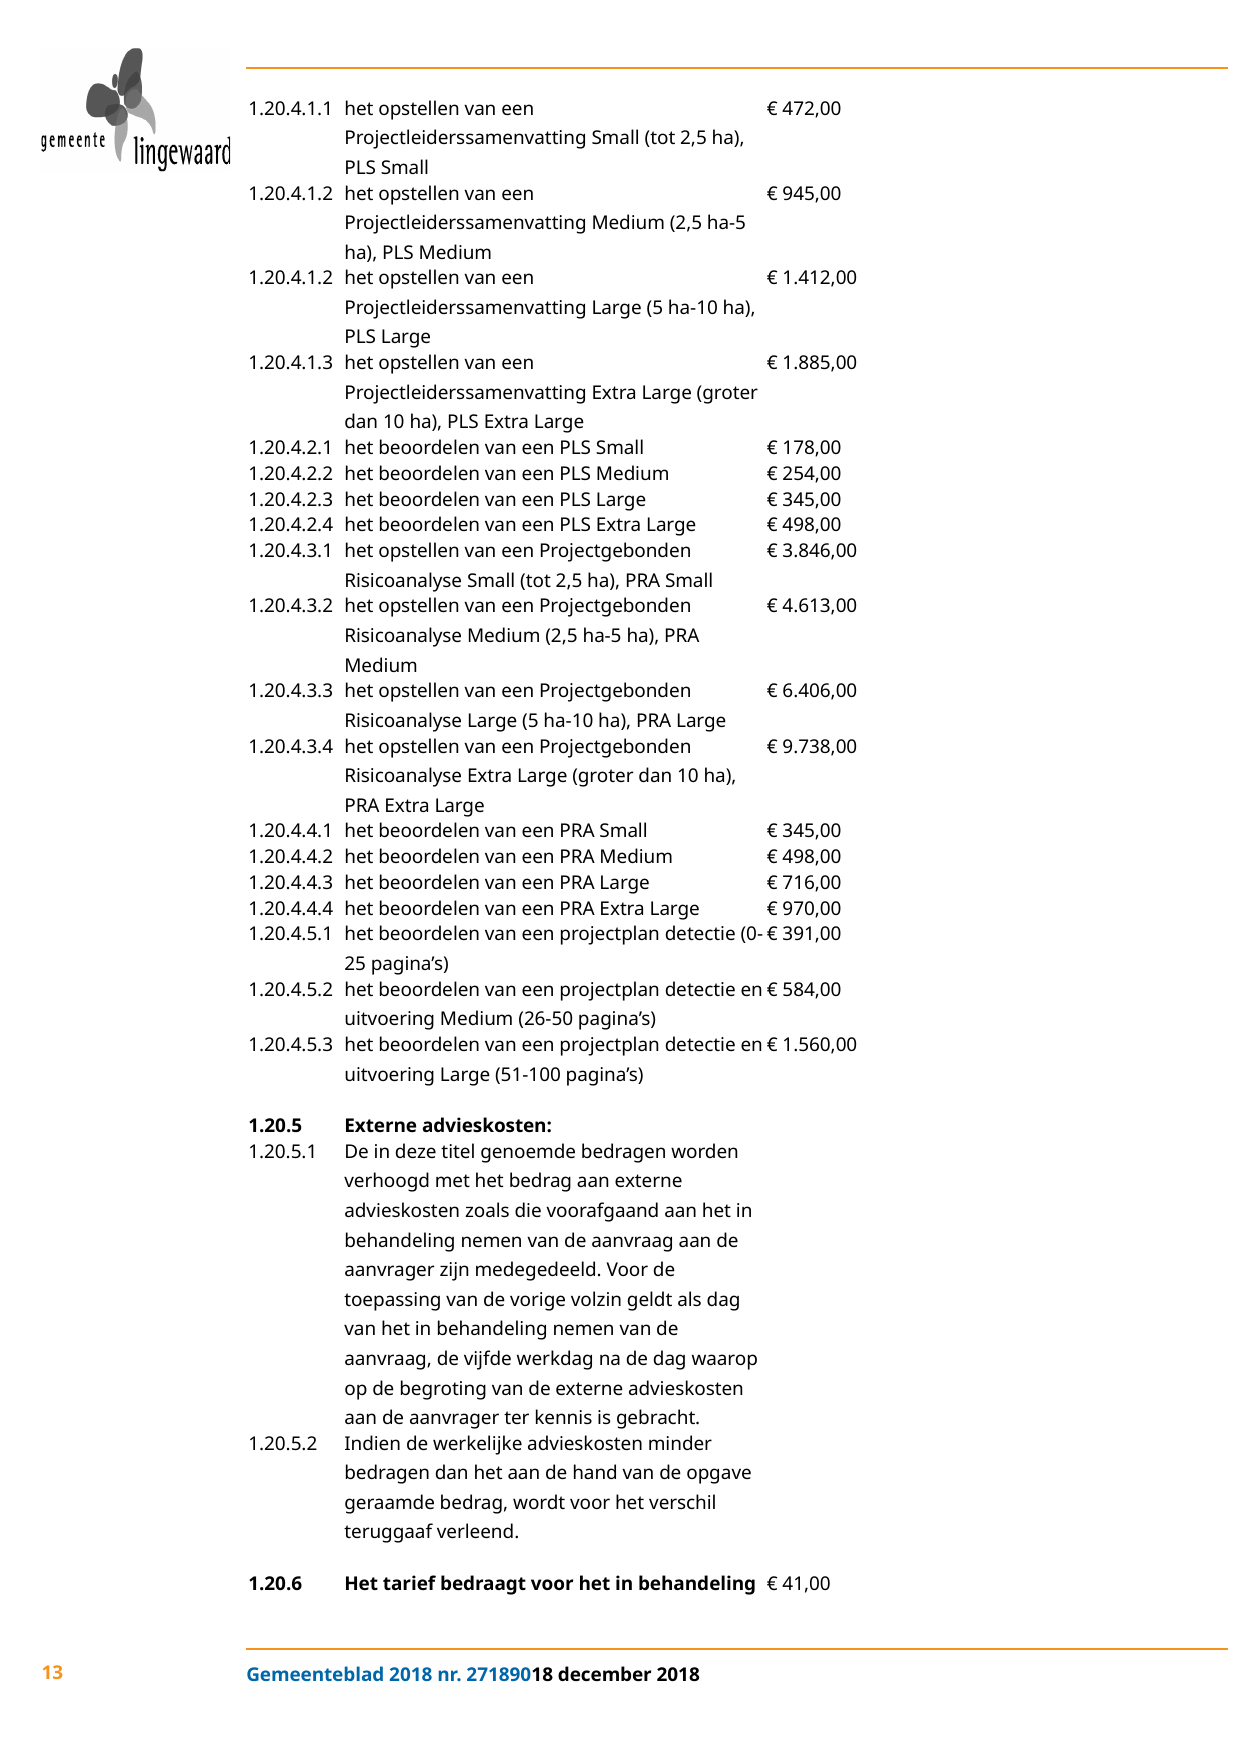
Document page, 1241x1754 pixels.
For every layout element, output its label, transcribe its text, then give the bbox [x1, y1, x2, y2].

table_cell € 391,00 [767, 921, 959, 976]
table_cell [959, 1430, 1055, 1544]
table_cell het beoordelen van een PRA Small [344, 818, 767, 843]
table_cell Indien de werkelijke advieskosten minder bedragen dan het aan de hand van de opgave geraamde bedrag, wordt voor het verschil teruggaaf verleend. [344, 1430, 767, 1544]
table_cell € 178,00 [767, 434, 959, 460]
table_cell € 4.613,00 [767, 593, 959, 677]
table_cell [959, 818, 1055, 843]
table_cell het beoordelen van een PLS Medium [344, 460, 767, 486]
table_cell het beoordelen van een projectplan detectie en uitvoering Large (51-100 pagina’s) [344, 1031, 767, 1087]
table_cell 1.20.4.3.1 [248, 537, 344, 593]
table_cell het opstellen van een Projectgebonden Risicoanalyse Extra Large (groter dan 10 ha), PRA Extra Large [344, 733, 767, 818]
table_cell € 498,00 [767, 512, 959, 537]
table_cell het beoordelen van een projectplan detectie (0-25 pagina’s) [344, 921, 767, 976]
table_cell 1.20.4.4.3 [248, 869, 344, 895]
table_cell het beoordelen van een PLS Extra Large [344, 512, 767, 537]
table_cell 1.20.4.4.2 [248, 844, 344, 869]
table_cell 1.20.4.3.3 [248, 678, 344, 733]
table_cell [959, 486, 1055, 512]
table_cell 1.20.4.3.4 [248, 733, 344, 818]
table_cell € 945,00 [767, 180, 959, 264]
table_cell [959, 95, 1055, 180]
table_cell € 1.560,00 [767, 1031, 959, 1087]
table_cell € 716,00 [767, 869, 959, 895]
table_cell [959, 350, 1055, 434]
table_cell 1.20.4.1.2 [248, 265, 344, 349]
table_cell [959, 512, 1055, 537]
table_cell het beoordelen van een PRA Medium [344, 844, 767, 869]
table_cell De in deze titel genoemde bedragen worden verhoogd met het bedrag aan externe advieskosten zoals die voorafgaand aan het in behandeling nemen van de aanvraag aan de aanvrager zijn medegedeeld. Voor de toepassing van de vorige volzin geldt als dag van het in behandeling nemen van de aanvraag, de vijfde werkdag na de dag waarop op de begroting van de externe advieskosten aan de aanvrager ter kennis is gebracht. [344, 1138, 767, 1430]
table_cell Externe advieskosten: [344, 1112, 767, 1138]
table_cell het beoordelen van een projectplan detectie en uitvoering Medium (26-50 pagina’s) [344, 976, 767, 1031]
table_cell € 345,00 [767, 486, 959, 512]
table_cell [767, 1430, 959, 1544]
table_cell 1.20.4.2.2 [248, 460, 344, 486]
table_cell [959, 921, 1055, 976]
table_cell € 472,00 [767, 95, 959, 180]
table_cell 1.20.4.1.3 [248, 350, 344, 434]
table_cell 1.20.4.4.1 [248, 818, 344, 843]
table_cell het opstellen van een Projectgebonden Risicoanalyse Medium (2,5 ha-5 ha), PRA Medium [344, 593, 767, 677]
table_cell € 3.846,00 [767, 537, 959, 593]
table_cell [959, 180, 1055, 264]
table_cell [959, 678, 1055, 733]
table_cell het opstellen van een Projectleiderssamenvatting Medium (2,5 ha-5 ha), PLS Medium [344, 180, 767, 264]
table_cell het beoordelen van een PLS Small [344, 434, 767, 460]
table_cell [959, 1112, 1055, 1138]
table_cell [959, 460, 1055, 486]
table_cell € 6.406,00 [767, 678, 959, 733]
table_cell [959, 844, 1055, 869]
table_cell [344, 1087, 767, 1112]
table_cell [248, 1087, 344, 1112]
table_cell [959, 1087, 1055, 1112]
table_cell [767, 1545, 959, 1570]
picture [41, 47, 231, 172]
table_cell 1.20.5.1 [248, 1138, 344, 1430]
table_cell het beoordelen van een PRA Large [344, 869, 767, 895]
table_cell [959, 869, 1055, 895]
table_cell € 584,00 [767, 976, 959, 1031]
table_cell € 1.885,00 [767, 350, 959, 434]
table_cell 1.20.5 [248, 1112, 344, 1138]
table_cell 1.20.5.2 [248, 1430, 344, 1544]
table_cell het opstellen van een Projectleiderssamenvatting Extra Large (groter dan 10 ha), PLS Extra Large [344, 350, 767, 434]
table_cell het opstellen van een Projectgebonden Risicoanalyse Large (5 ha-10 ha), PRA Large [344, 678, 767, 733]
table_cell [959, 1545, 1055, 1570]
table_cell [959, 1031, 1055, 1087]
table_cell 1.20.4.1.1 [248, 95, 344, 180]
table_cell 1.20.4.3.2 [248, 593, 344, 677]
table_cell € 345,00 [767, 818, 959, 843]
table_cell [959, 895, 1055, 921]
table_cell het opstellen van een Projectleiderssamenvatting Small (tot 2,5 ha), PLS Small [344, 95, 767, 180]
table_cell het beoordelen van een PRA Extra Large [344, 895, 767, 921]
table_cell [248, 1545, 344, 1570]
table_cell € 9.738,00 [767, 733, 959, 818]
table_cell € 498,00 [767, 844, 959, 869]
table_cell het opstellen van een Projectleiderssamenvatting Large (5 ha-10 ha), PLS Large [344, 265, 767, 349]
table_cell € 254,00 [767, 460, 959, 486]
table_cell [959, 976, 1055, 1031]
table_cell [959, 733, 1055, 818]
table_cell € 41,00 [767, 1570, 959, 1596]
table_cell 1.20.4.4.4 [248, 895, 344, 921]
table_cell 1.20.4.5.2 [248, 976, 344, 1031]
table_cell het opstellen van een Projectgebonden Risicoanalyse Small (tot 2,5 ha), PRA Small [344, 537, 767, 593]
table_cell 1.20.4.2.1 [248, 434, 344, 460]
table_cell Het tarief bedraagt voor het in behandeling [344, 1570, 767, 1596]
table_cell [959, 537, 1055, 593]
table_cell € 1.412,00 [767, 265, 959, 349]
table_cell het beoordelen van een PLS Large [344, 486, 767, 512]
table_cell [344, 1545, 767, 1570]
table_cell 1.20.6 [248, 1570, 344, 1596]
table_cell [767, 1112, 959, 1138]
table_cell 1.20.4.5.1 [248, 921, 344, 976]
table_cell 1.20.4.1.2 [248, 180, 344, 264]
table_cell [959, 265, 1055, 349]
table_cell € 970,00 [767, 895, 959, 921]
table_cell 1.20.4.2.3 [248, 486, 344, 512]
table_cell [959, 593, 1055, 677]
table_cell [767, 1138, 959, 1430]
table_cell 1.20.4.5.3 [248, 1031, 344, 1087]
table_cell [959, 434, 1055, 460]
table_cell [959, 1138, 1055, 1430]
table_cell [959, 1570, 1055, 1596]
table_cell [767, 1087, 959, 1112]
table_cell 1.20.4.2.4 [248, 512, 344, 537]
